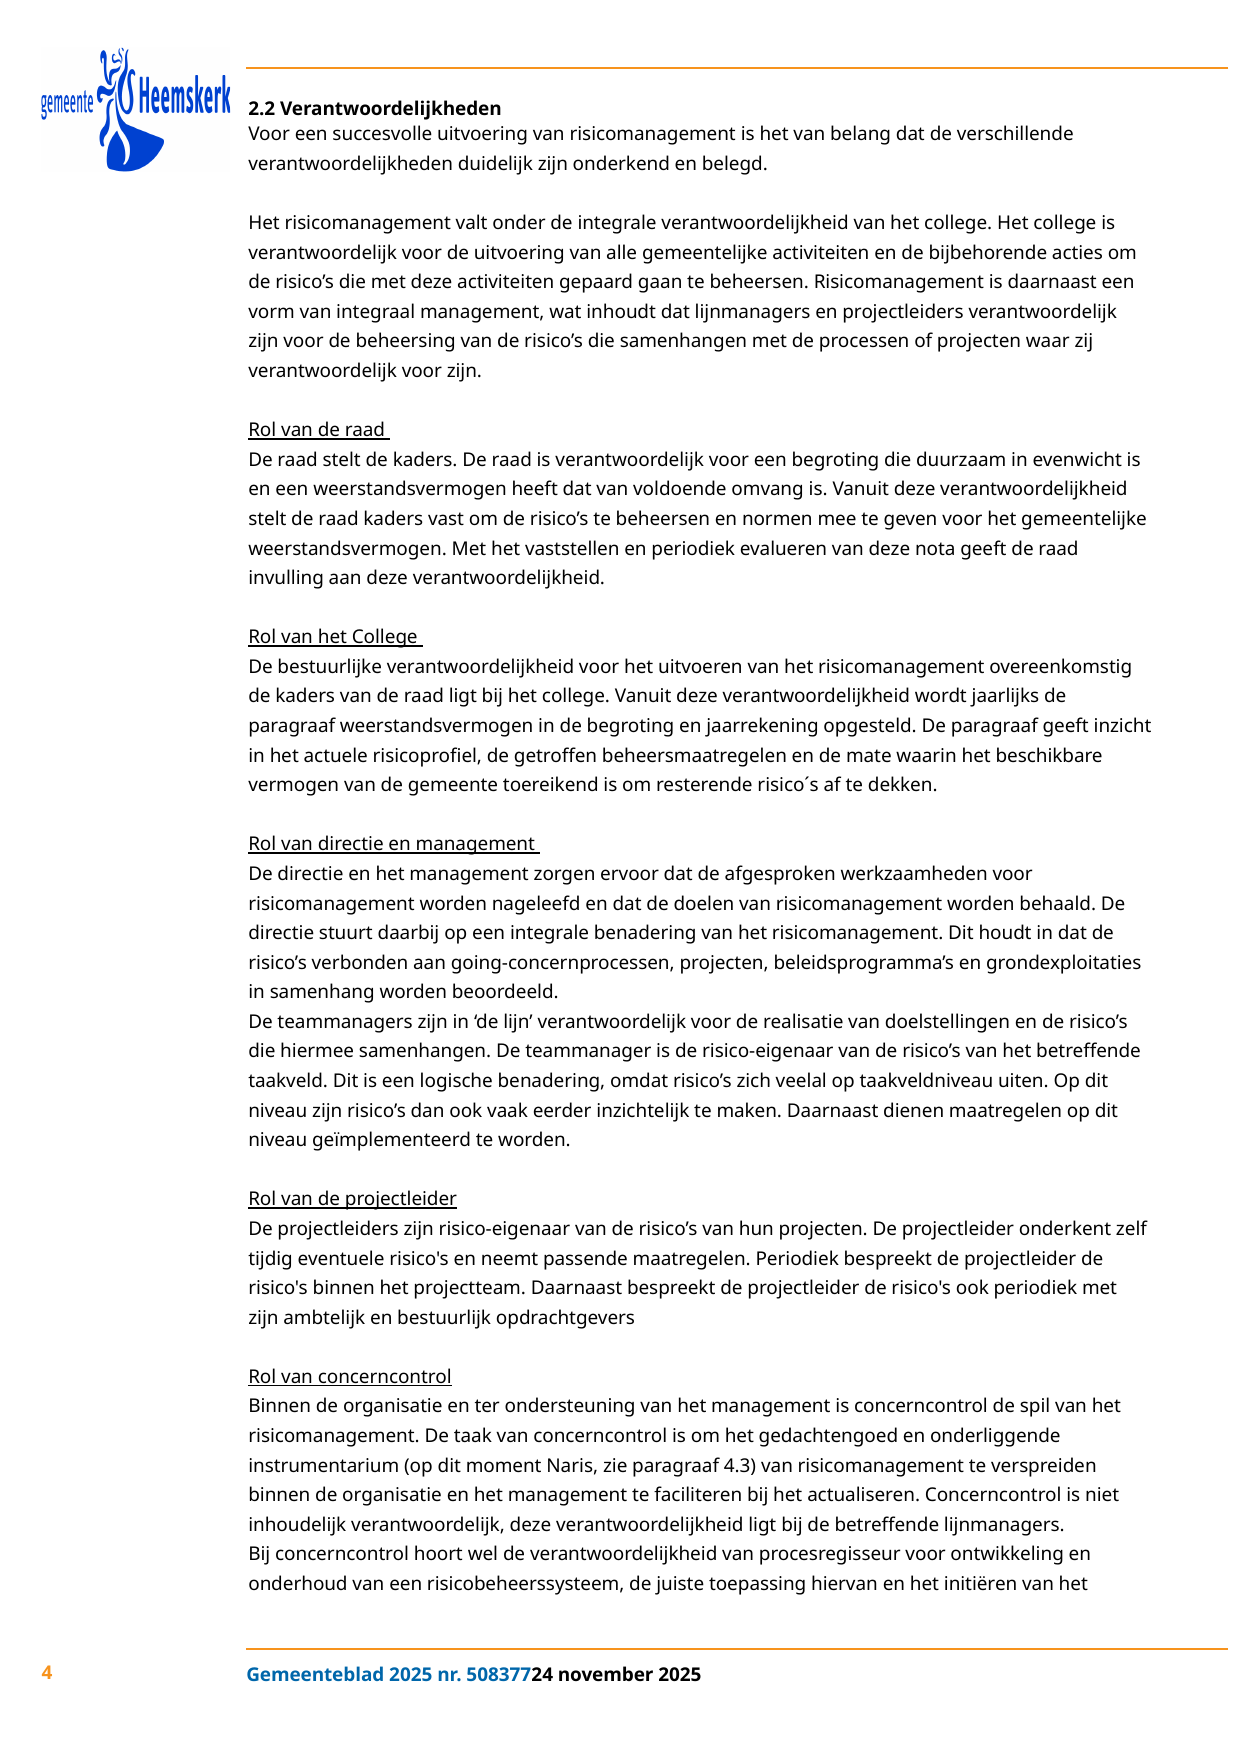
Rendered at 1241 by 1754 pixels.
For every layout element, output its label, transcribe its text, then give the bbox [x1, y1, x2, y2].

picture [41, 47, 231, 172]
text Het risicomanagement valt onder de integrale verantwoordelijkheid van het college. Het college is verantwoordelijk voor de uitvoering van alle gemeentelijke activiteiten en de bijbehorende acties om de risico’s die met deze activiteiten gepaard gaan te beheersen. Risicomanagement is daarnaast een vorm van integraal management, wat inhoudt dat lijnmanagers en projectleiders verantwoordelijk zijn voor de beheersing van de risico’s die samenhangen met de processen of projecten waar zij verantwoordelijk voor zijn. [248, 209, 1152, 383]
text De bestuurlijke verantwoordelijkheid voor het uitvoeren van het risicomanagement overeenkomstig de kaders van de raad ligt bij het college. Vanuit deze verantwoordelijkheid wordt jaarlijks de paragraaf weerstandsvermogen in de begroting en jaarrekening opgesteld. De paragraaf geeft inzicht in het actuele risicoprofiel, de getroffen beheersmaatregelen en de mate waarin het beschikbare vermogen van de gemeente toereikend is om resterende risico´s af te dekken. [248, 653, 1152, 797]
text De projectleiders zijn risico-eigenaar van de risico’s van hun projecten. De projectleider onderkent zelf tijdig eventuele risico's en neemt passende maatregelen. Periodiek bespreekt de projectleider de risico's binnen het projectteam. Daarnaast bespreekt de projectleider de risico's ook periodiek met zijn ambtelijk en bestuurlijk opdrachtgevers [248, 1215, 1152, 1329]
text De teammanagers zijn in ‘de lijn’ verantwoordelijk voor de realisatie van doelstellingen en de risico’s die hiermee samenhangen. De teammanager is de risico-eigenaar van de risico’s van het betreffende taakveld. Dit is een logische benadering, omdat risico’s zich veelal op taakveldniveau uiten. Op dit niveau zijn risico’s dan ook vaak eerder inzichtelijk te maken. Daarnaast dienen maatregelen op dit niveau geïmplementeerd te worden. [248, 1008, 1152, 1152]
text De raad stelt de kaders. De raad is verantwoordelijk voor een begroting die duurzaam in evenwicht is en een weerstandsvermogen heeft dat van voldoende omvang is. Vanuit deze verantwoordelijkheid stelt de raad kaders vast om de risico’s te beheersen en normen mee te geven voor het gemeentelijke weerstandsvermogen. Met het vaststellen en periodiek evalueren van deze nota geeft de raad invulling aan deze verantwoordelijkheid. [248, 446, 1152, 590]
text Rol van de raad [248, 416, 1152, 442]
text Rol van directie en management [248, 831, 1152, 856]
text De directie en het management zorgen ervoor dat de afgesproken werkzaamheden voor risicomanagement worden nageleefd en dat de doelen van risicomanagement worden behaald. De directie stuurt daarbij op een integrale benadering van het risicomanagement. Dit houdt in dat de risico’s verbonden aan going-concernprocessen, projecten, beleidsprogramma’s en grondexploitaties in samenhang worden beoordeeld. [248, 860, 1152, 1004]
text Rol van het College [248, 623, 1152, 649]
text Binnen de organisatie en ter ondersteuning van het management is concerncontrol de spil van het risicomanagement. De taak van concerncontrol is om het gedachtengoed en onderliggende instrumentarium (op dit moment Naris, zie paragraaf 4.3) van risicomanagement te verspreiden binnen de organisatie en het management te faciliteren bij het actualiseren. Concerncontrol is niet inhoudelijk verantwoordelijk, deze verantwoordelijkheid ligt bij de betreffende lijnmanagers. [248, 1393, 1152, 1537]
text Voor een succesvolle uitvoering van risicomanagement is het van belang dat de verschillende verantwoordelijkheden duidelijk zijn onderkend en belegd. [248, 121, 1152, 176]
text Rol van concerncontrol [248, 1363, 1152, 1389]
text 2.2 Verantwoordelijkheden [248, 95, 1152, 121]
text Bij concerncontrol hoort wel de verantwoordelijkheid van procesregisseur voor ontwikkeling en onderhoud van een risicobeheerssysteem, de juiste toepassing hiervan en het initiëren van het [248, 1541, 1152, 1596]
text Rol van de projectleider [248, 1186, 1152, 1211]
